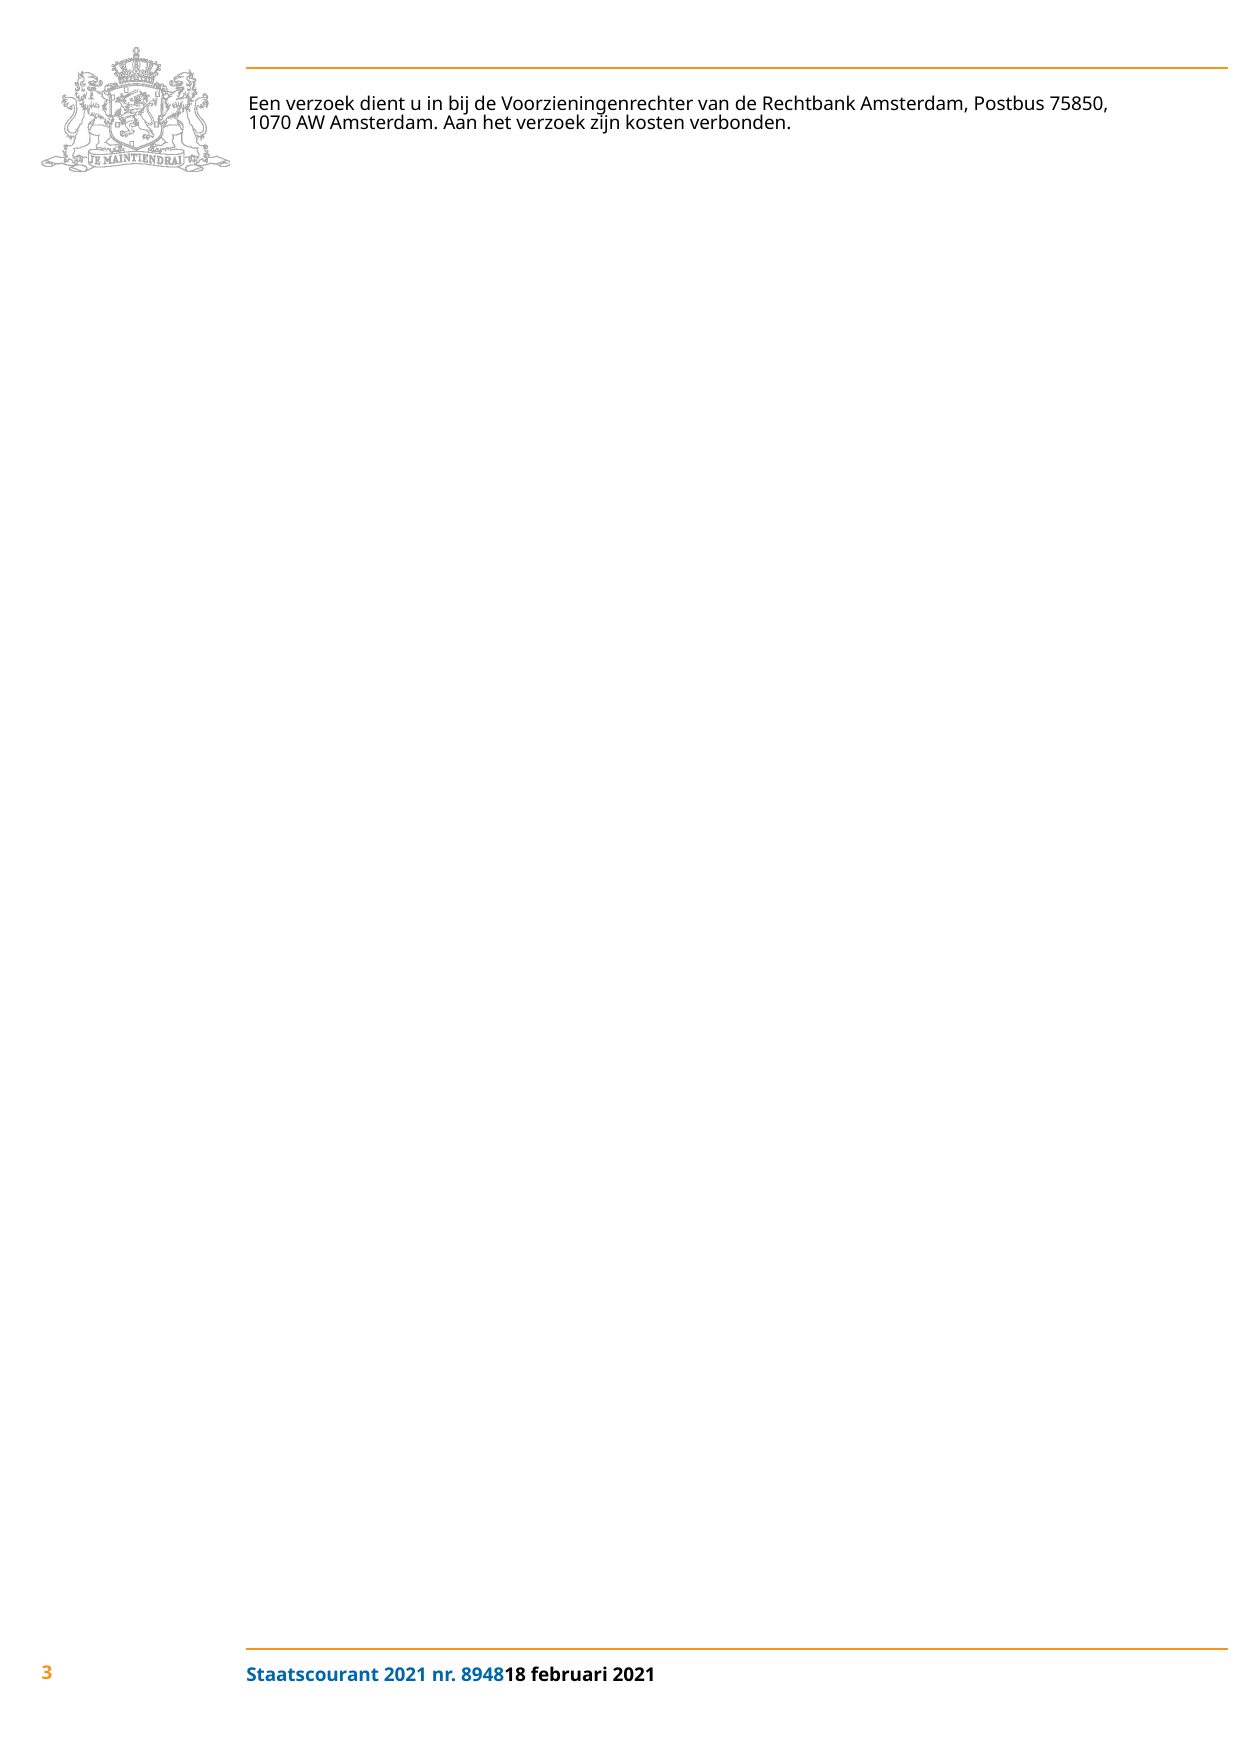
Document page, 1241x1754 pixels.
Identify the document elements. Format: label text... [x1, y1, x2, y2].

text Een verzoek dient u in bij de Voorzieningenrechter van de Rechtbank Amsterdam, Postbus 75850, 1070 AW Amsterdam. Aan het verzoek zijn kosten verbonden. [248, 95, 1152, 133]
picture [41, 47, 231, 172]
